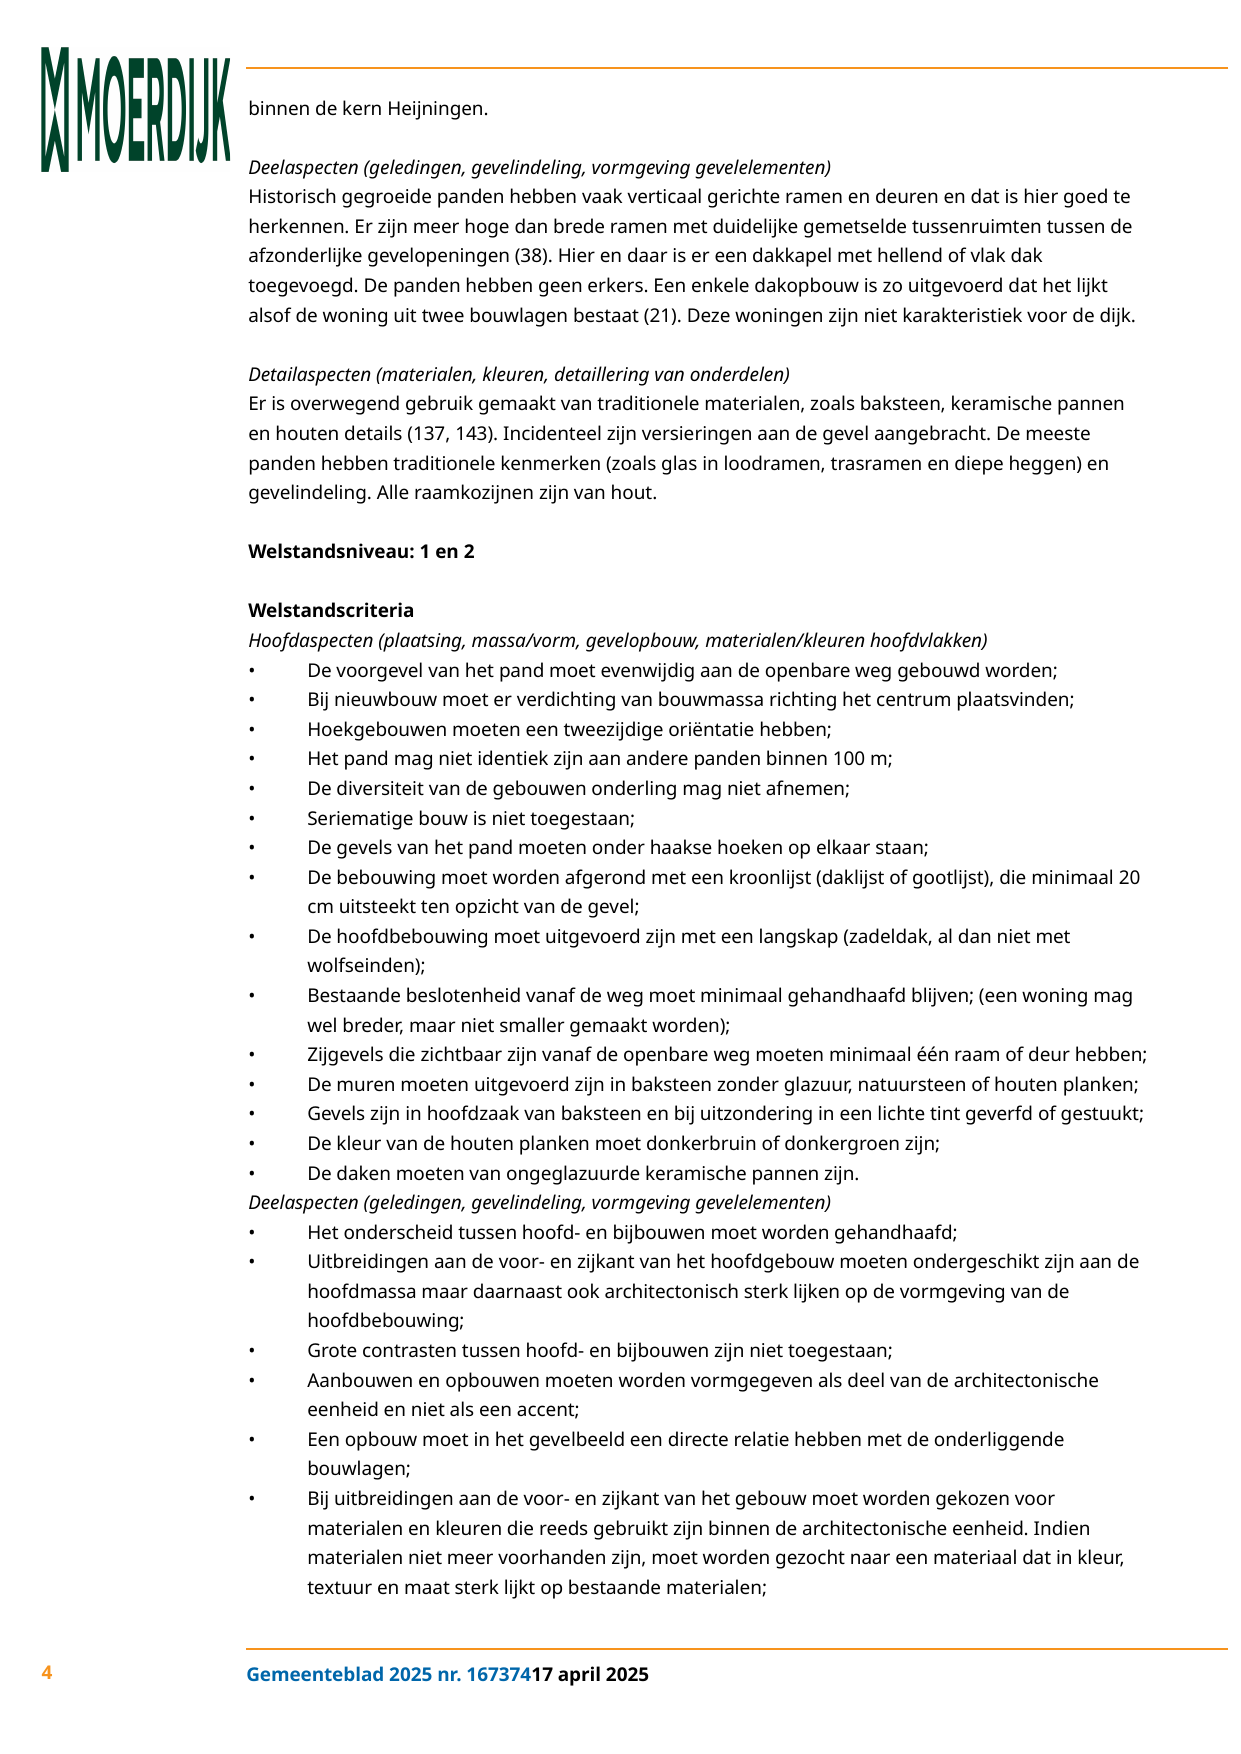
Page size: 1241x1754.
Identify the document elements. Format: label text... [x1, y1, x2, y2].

list De kleur van de houten planken moet donkerbruin of donkergroen zijn; [248, 1130, 1152, 1156]
list Grote contrasten tussen hoofd- en bijbouwen zijn niet toegestaan; [248, 1337, 1152, 1363]
list Hoekgebouwen moeten een tweezijdige oriëntatie hebben; [248, 716, 1152, 742]
text binnen de kern Heijningen. [248, 95, 1152, 121]
list De daken moeten van ongeglazuurde keramische pannen zijn. [248, 1160, 1152, 1186]
list Uitbreidingen aan de voor- en zijkant van het hoofdgebouw moeten ondergeschikt zijn aan de hoofdmassa maar daarnaast ook architectonisch sterk lijken op de vormgeving van de hoofdbebouwing; [248, 1248, 1152, 1333]
text Detailaspecten (materialen, kleuren, detaillering van onderdelen) [248, 361, 1152, 387]
picture [41, 47, 231, 172]
text Deelaspecten (geledingen, gevelindeling, vormgeving gevelelementen) [248, 154, 1152, 180]
list De muren moeten uitgevoerd zijn in baksteen zonder glazuur, natuursteen of houten planken; [248, 1071, 1152, 1097]
list De gevels van het pand moeten onder haakse hoeken op elkaar staan; [248, 834, 1152, 860]
list Het onderscheid tussen hoofd- en bijbouwen moet worden gehandhaafd; [248, 1219, 1152, 1245]
list De voorgevel van het pand moet evenwijdig aan de openbare weg gebouwd worden; [248, 657, 1152, 683]
list Bestaande beslotenheid vanaf de weg moet minimaal gehandhaafd blijven; (een woning mag wel breder, maar niet smaller gemaakt worden); [248, 982, 1152, 1038]
list Bij uitbreidingen aan de voor- en zijkant van het gebouw moet worden gekozen voor materialen en kleuren die reeds gebruikt zijn binnen de architectonische eenheid. Indien materialen niet meer voorhanden zijn, moet worden gezocht naar een materiaal dat in kleur, textuur en maat sterk lijkt op bestaande materialen; [248, 1485, 1152, 1600]
list Het pand mag niet identiek zijn aan andere panden binnen 100 m; [248, 746, 1152, 771]
list Gevels zijn in hoofdzaak van baksteen en bij uitzondering in een lichte tint geverfd of gestuukt; [248, 1101, 1152, 1126]
text Er is overwegend gebruik gemaakt van traditionele materialen, zoals baksteen, keramische pannen en houten details (137, 143). Incidenteel zijn versieringen aan de gevel aangebracht. De meeste panden hebben traditionele kenmerken (zoals glas in loodramen, trasramen en diepe heggen) en gevelindeling. Alle raamkozijnen zijn van hout. [248, 391, 1152, 505]
list De bebouwing moet worden afgerond met een kroonlijst (daklijst of gootlijst), die minimaal 20 cm uitsteekt ten opzicht van de gevel; [248, 864, 1152, 919]
list Zijgevels die zichtbaar zijn vanaf de openbare weg moeten minimaal één raam of deur hebben; [248, 1041, 1152, 1067]
list De hoofdbebouwing moet uitgevoerd zijn met een langskap (zadeldak, al dan niet met wolfseinden); [248, 923, 1152, 978]
text Welstandsniveau: 1 en 2 [248, 538, 1152, 564]
list Bij nieuwbouw moet er verdichting van bouwmassa richting het centrum plaatsvinden; [248, 686, 1152, 712]
list De diversiteit van de gebouwen onderling mag niet afnemen; [248, 775, 1152, 801]
list Seriematige bouw is niet toegestaan; [248, 805, 1152, 831]
list Aanbouwen en opbouwen moeten worden vormgegeven als deel van de architectonische eenheid en niet als een accent; [248, 1367, 1152, 1422]
list Een opbouw moet in het gevelbeeld een directe relatie hebben met de onderliggende bouwlagen; [248, 1426, 1152, 1481]
text Welstandscriteria [248, 598, 1152, 623]
text Historisch gegroeide panden hebben vaak verticaal gerichte ramen en deuren en dat is hier goed te herkennen. Er zijn meer hoge dan brede ramen met duidelijke gemetselde tussenruimten tussen de afzonderlijke gevelopeningen (38). Hier en daar is er een dakkapel met hellend of vlak dak toegevoegd. De panden hebben geen erkers. Een enkele dakopbouw is zo uitgevoerd dat het lijkt alsof de woning uit twee bouwlagen bestaat (21). Deze woningen zijn niet karakteristiek voor de dijk. [248, 183, 1152, 328]
text Hoofdaspecten (plaatsing, massa/vorm, gevelopbouw, materialen/kleuren hoofdvlakken) [248, 627, 1152, 653]
text Deelaspecten (geledingen, gevelindeling, vormgeving gevelelementen) [248, 1189, 1152, 1215]
